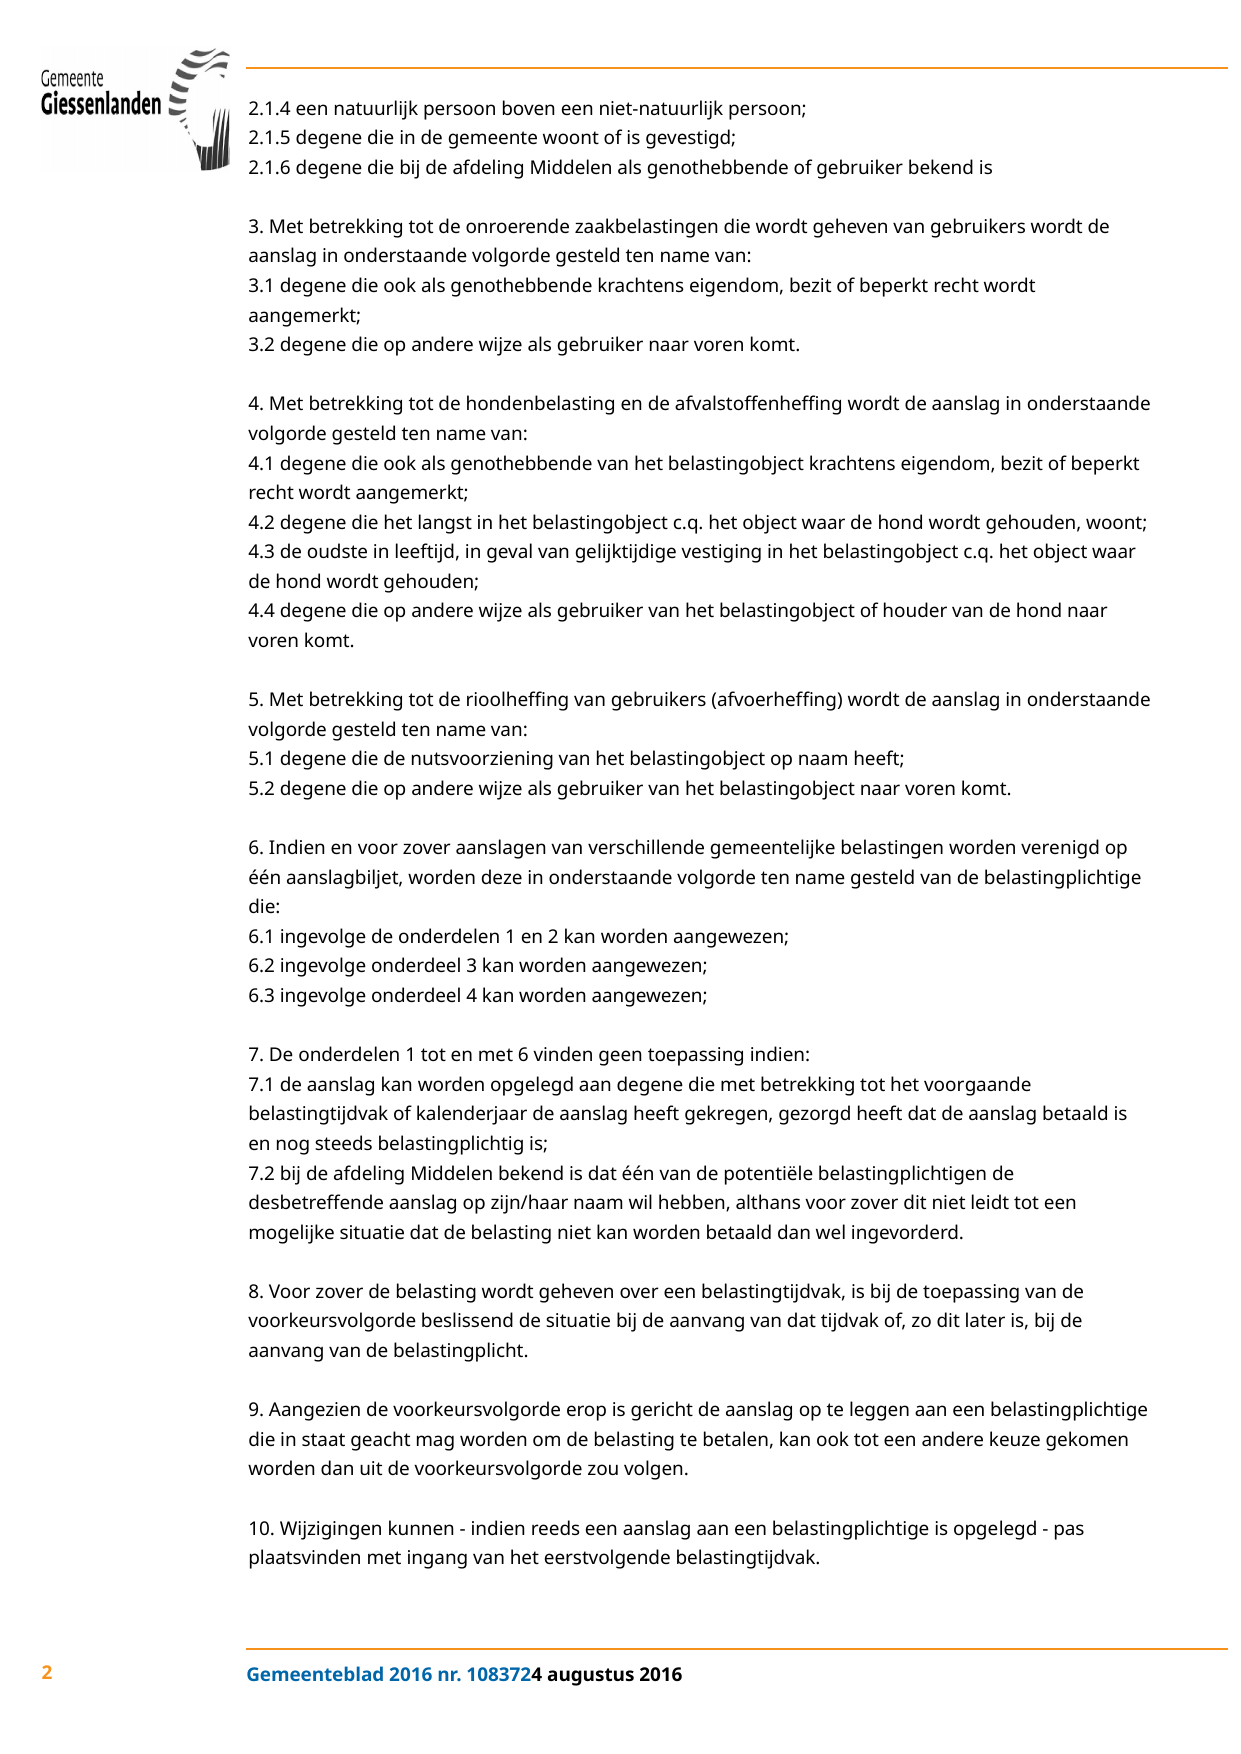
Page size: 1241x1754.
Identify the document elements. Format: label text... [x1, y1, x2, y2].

text 6.1 ingevolge de onderdelen 1 en 2 kan worden aangewezen; [248, 923, 1152, 949]
text 2.1.4 een natuurlijk persoon boven een niet-natuurlijk persoon; [248, 95, 1152, 121]
text 8. Voor zover de belasting wordt geheven over een belastingtijdvak, is bij de toepassing van de voorkeursvolgorde beslissend de situatie bij de aanvang van dat tijdvak of, zo dit later is, bij de aanvang van de belastingplicht. [248, 1278, 1152, 1363]
text 4.2 degene die het langst in het belastingobject c.q. het object waar de hond wordt gehouden, woont; [248, 509, 1152, 535]
text 2.1.6 degene die bij de afdeling Middelen als genothebbende of gebruiker bekend is [248, 154, 1152, 180]
text 9. Aangezien de voorkeursvolgorde erop is gericht de aanslag op te leggen aan een belasting­plichtige die in staat geacht mag worden om de belasting te betalen, kan ook tot een andere keuze gekomen worden dan uit de voorkeursvolgorde zou volgen. [248, 1396, 1152, 1481]
text 4.1 degene die ook als genothebbende van het belastingobject krachtens eigendom, bezit of beperkt recht wordt aangemerkt; [248, 450, 1152, 505]
text 3.1 degene die ook als genothebbende krachtens eigendom, bezit of beperkt recht wordt aangemerkt; [248, 272, 1152, 328]
text 2.1.5 degene die in de gemeente woont of is gevestigd; [248, 124, 1152, 150]
text 5.2 degene die op andere wijze als gebruiker van het belastingobject naar voren komt. [248, 775, 1152, 801]
text 6.2 ingevolge onderdeel 3 kan worden aangewezen; [248, 953, 1152, 978]
text 3.2 degene die op andere wijze als gebruiker naar voren komt. [248, 331, 1152, 357]
picture [41, 47, 231, 172]
text 4. Met betrekking tot de hondenbelasting en de afvalstoffenheffing wordt de aanslag in onderstaande volgorde gesteld ten name van: [248, 391, 1152, 446]
text 7.2 bij de afdeling Middelen bekend is dat één van de potentiële belastingplichtigen de desbetreffende aanslag op zijn/haar naam wil hebben, althans voor zover dit niet leidt tot een mogelijke situatie dat de belasting niet kan worden betaald dan wel ingevorderd. [248, 1160, 1152, 1245]
text 5.1 degene die de nutsvoorziening van het belastingobject op naam heeft; [248, 746, 1152, 771]
text 7.1 de aanslag kan worden opgelegd aan degene die met betrekking tot het voor­gaande belastingtijdvak of kalenderjaar de aanslag heeft gekregen, gezorgd heeft dat de aanslag betaald is en nog steeds belastingplichtig is; [248, 1071, 1152, 1156]
text 7. De onderdelen 1 tot en met 6 vinden geen toepassing indien: [248, 1041, 1152, 1067]
text 4.4 degene die op andere wijze als gebruiker van het belastingobject of houder van de hond naar voren komt. [248, 598, 1152, 653]
text 10. Wijzigingen kunnen - indien reeds een aanslag aan een belastingplichtige is opge­legd - pas plaatsvinden met ingang van het eerstvolgende belastingtijdvak. [248, 1515, 1152, 1570]
text 3. Met betrekking tot de onroerende zaakbelastingen die wordt geheven van gebruikers wordt de aanslag in onderstaande volgorde gesteld ten name van: [248, 213, 1152, 268]
text 5. Met betrekking tot de rioolheffing van gebruikers (afvoerhef­fing) wordt de aanslag in onderstaande volgorde gesteld ten name van: [248, 686, 1152, 742]
text 4.3 de oudste in leeftijd, in geval van gelijktijdige vestiging in het belastingobject c.q. het object waar de hond wordt gehouden; [248, 538, 1152, 594]
text 6.3 ingevolge onderdeel 4 kan worden aangewezen; [248, 982, 1152, 1008]
text 6. Indien en voor zover aanslagen van verschillende gemeentelijke belastingen worden vere­nigd op één aanslagbiljet, worden deze in onderstaande volgorde ten name gesteld van de belastingplichtige die: [248, 834, 1152, 919]
